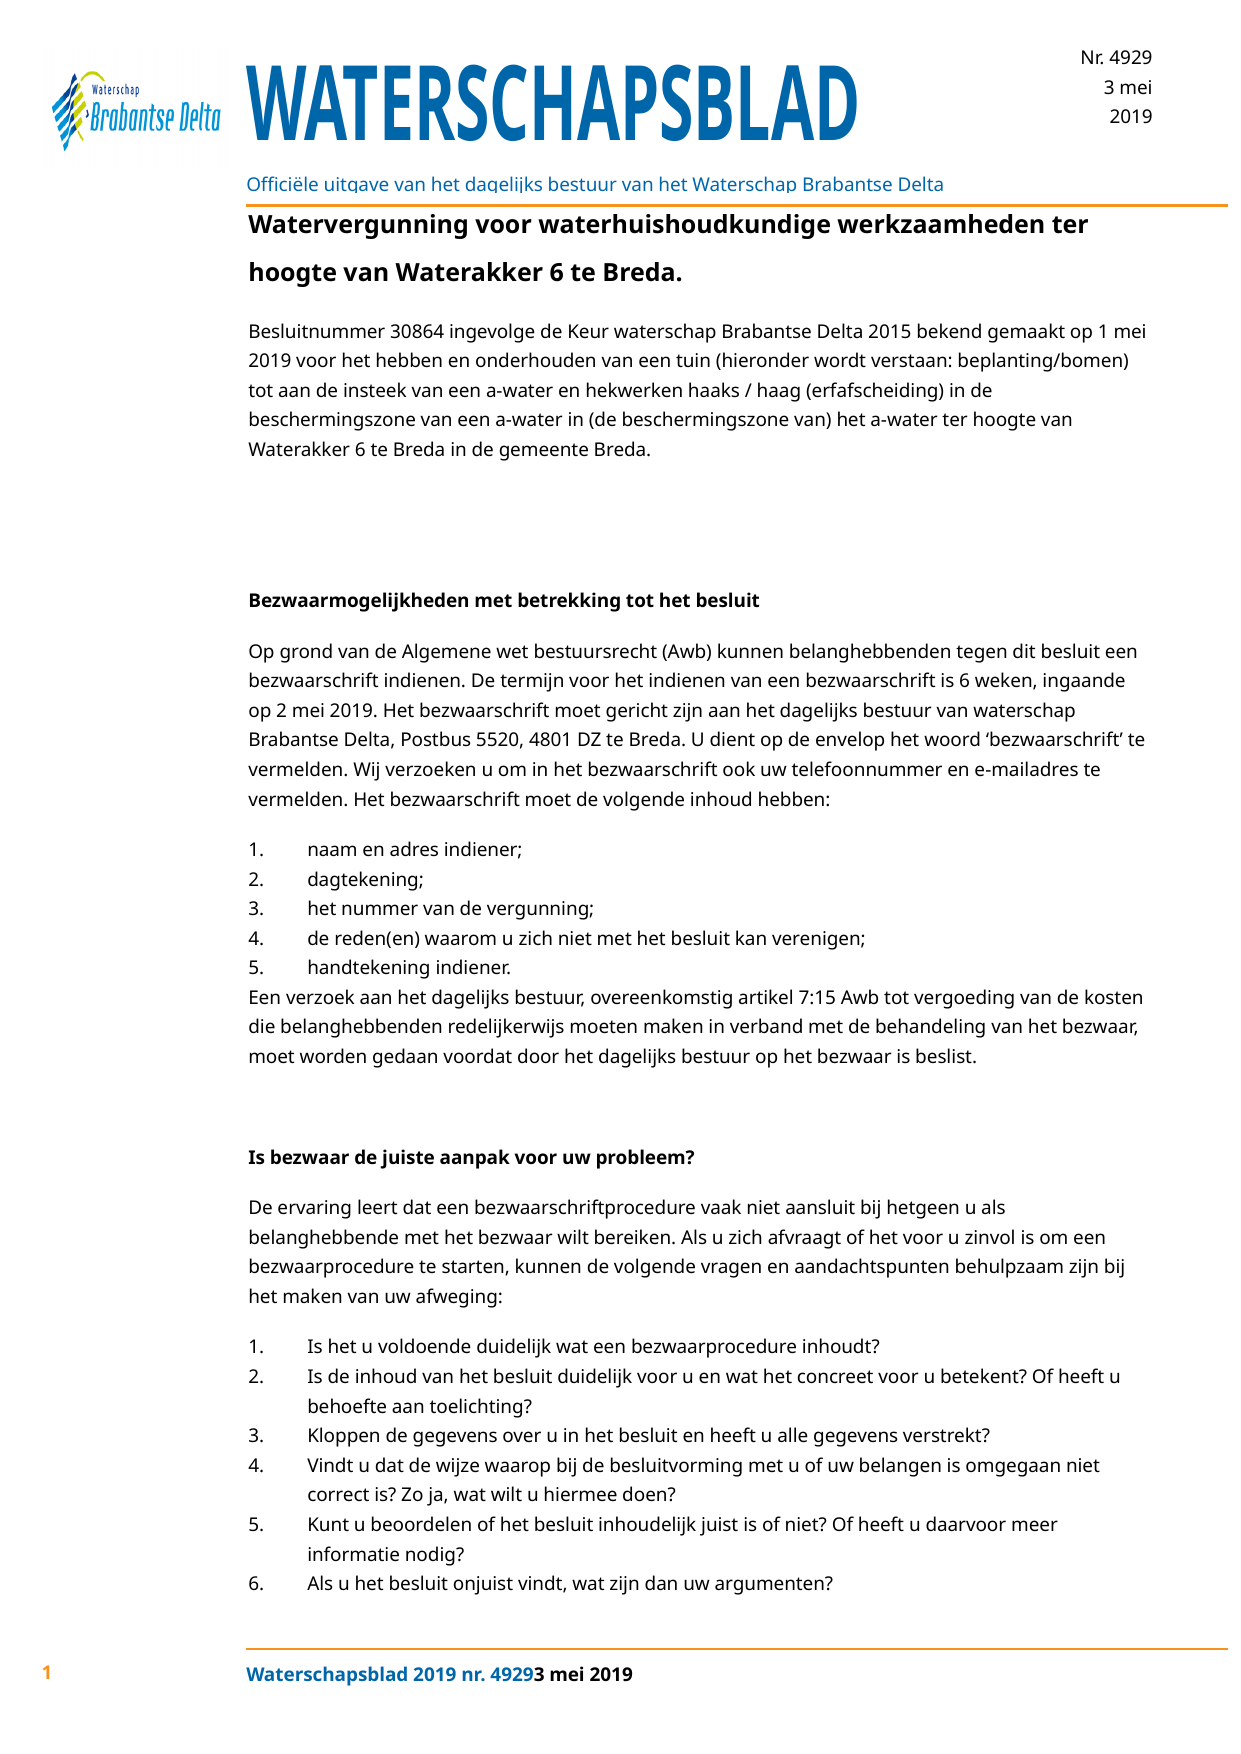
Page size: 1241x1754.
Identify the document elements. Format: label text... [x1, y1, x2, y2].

list naam en adres indiener; [248, 836, 1152, 862]
list dagtekening; [248, 866, 1152, 892]
text Bezwaarmogelijkheden met betrekking tot het besluit [248, 587, 1152, 613]
text Besluitnummer 30864 ingevolge de Keur waterschap Brabantse Delta 2015 bekend gemaakt op 1 mei 2019 voor het hebben en onderhouden van een tuin (hieronder wordt verstaan: beplanting/bomen) tot aan de insteek van een a-water en hekwerken haaks / haag (erfafscheiding) in de beschermingszone van een a-water in (de beschermingszone van) het a-water ter hoogte van Waterakker 6 te Breda in de gemeente Breda. [248, 318, 1152, 462]
list handtekening indiener. [248, 954, 1152, 980]
list het nummer van de vergunning; [248, 895, 1152, 921]
text Op grond van de Algemene wet bestuursrecht (Awb) kunnen belanghebbenden tegen dit besluit een bezwaarschrift indienen. De termijn voor het indienen van een bezwaarschrift is 6 weken, ingaande op 2 mei 2019. Het bezwaarschrift moet gericht zijn aan het dagelijks bestuur van waterschap Brabantse Delta, Postbus 5520, 4801 DZ te Breda. U dient op de envelop het woord ‘bezwaarschrift’ te vermelden. Wij verzoeken u om in het bezwaarschrift ook uw telefoonnummer en e‑mailadres te vermelden. Het bezwaarschrift moet de volgende inhoud hebben: [248, 638, 1152, 812]
list Kunt u beoordelen of het besluit inhoudelijk juist is of niet? Of heeft u daarvoor meer informatie nodig? [248, 1511, 1152, 1567]
text De ervaring leert dat een bezwaarschriftprocedure vaak niet aansluit bij hetgeen u als belanghebbende met het bezwaar wilt bereiken. Als u zich afvraagt of het voor u zinvol is om een bezwaarprocedure te starten, kunnen de volgende vragen en aandachtspunten behulpzaam zijn bij het maken van uw afweging: [248, 1194, 1152, 1309]
list Als u het besluit onjuist vindt, wat zijn dan uw argumenten? [248, 1570, 1152, 1596]
text Watervergunning voor waterhuishoudkundige werkzaamheden ter hoogte van Waterakker 6 te Breda. [248, 207, 1152, 288]
text Is bezwaar de juiste aanpak voor uw probleem? [248, 1144, 1152, 1170]
list de reden(en) waarom u zich niet met het besluit kan verenigen; [248, 925, 1152, 951]
list Vindt u dat de wijze waarop bij de besluitvorming met u of uw belangen is omgegaan niet correct is? Zo ja, wat wilt u hiermee doen? [248, 1452, 1152, 1507]
list Is het u voldoende duidelijk wat een bezwaarprocedure inhoudt? [248, 1334, 1152, 1359]
list Kloppen de gegevens over u in het besluit en heeft u alle gegevens verstrekt? [248, 1422, 1152, 1448]
text Een verzoek aan het dagelijks bestuur, overeenkomstig artikel 7:15 Awb tot vergoeding van de kosten die belanghebbenden redelijkerwijs moeten maken in verband met de behandeling van het bezwaar, moet worden gedaan voordat door het dagelijks bestuur op het bezwaar is beslist. [248, 984, 1152, 1069]
picture [41, 47, 231, 172]
list Is de inhoud van het besluit duidelijk voor u en wat het concreet voor u betekent? Of heeft u behoefte aan toelichting? [248, 1363, 1152, 1419]
